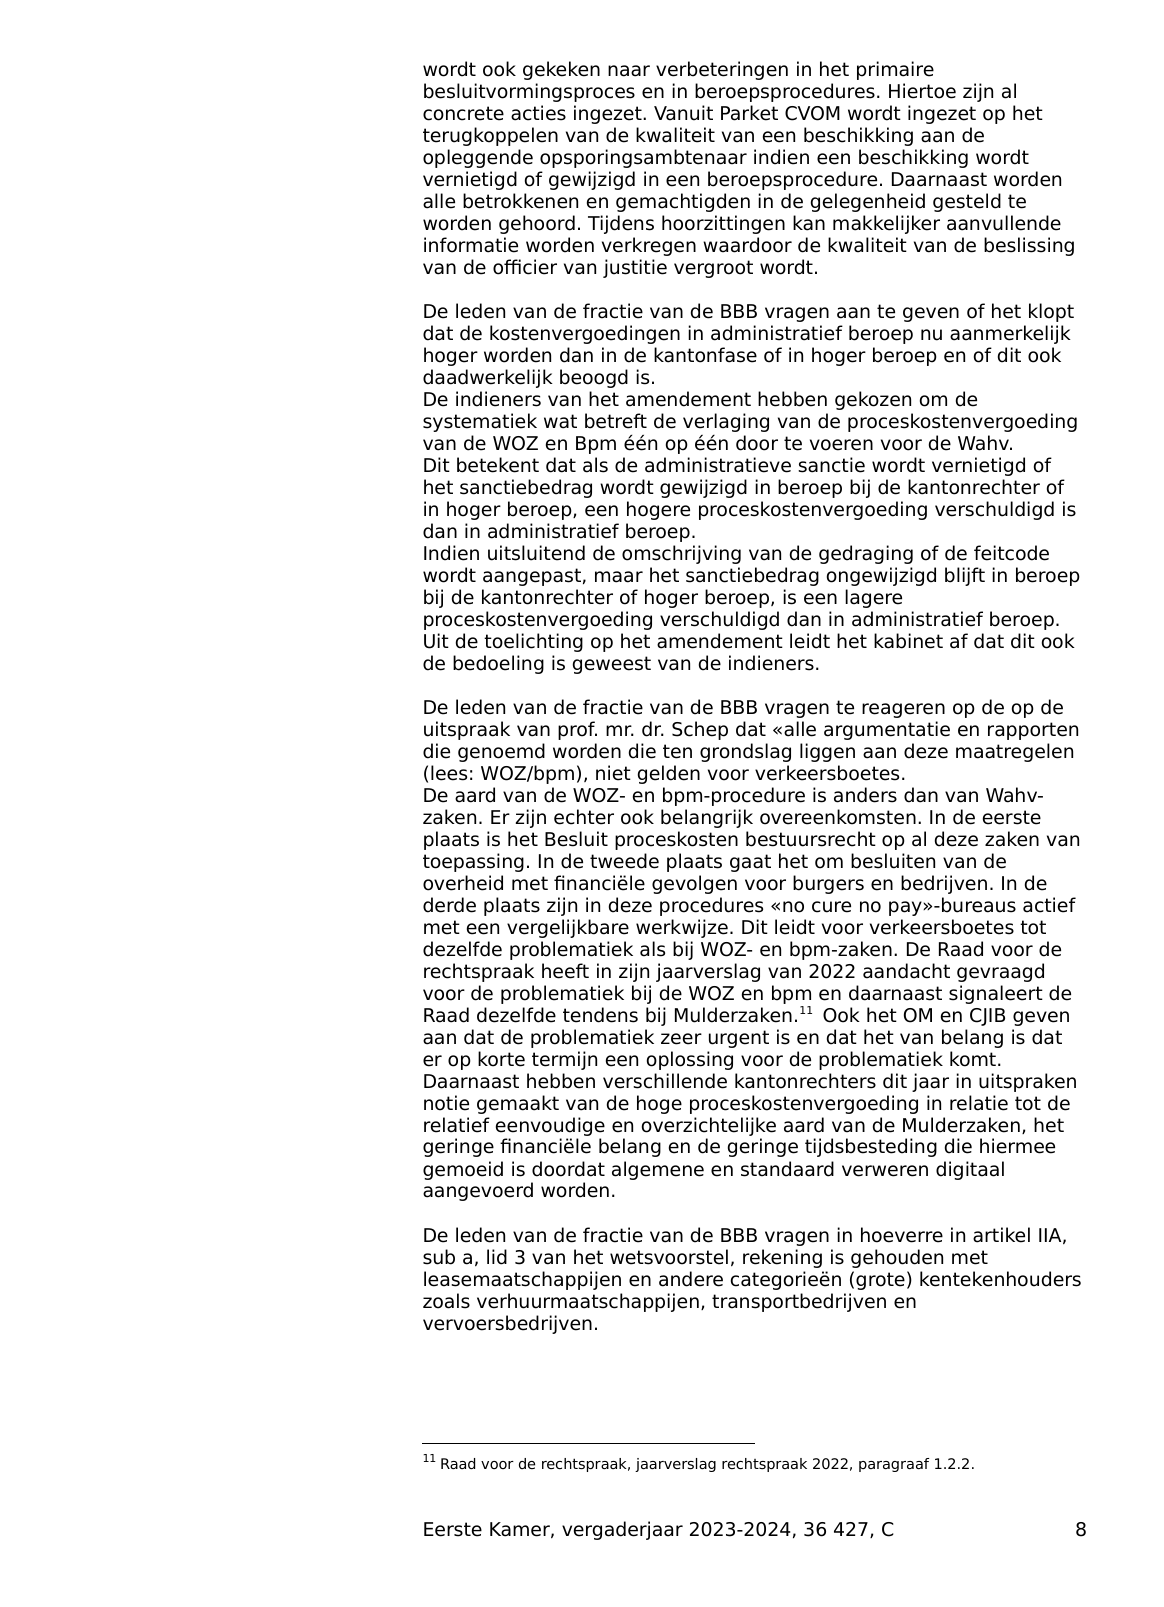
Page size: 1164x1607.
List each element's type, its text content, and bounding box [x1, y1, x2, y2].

text De indieners van het amendement hebben gekozen om de systematiek wat betreft de verlaging van de proceskostenvergoeding van de WOZ en Bpm één op één door te voeren voor de Wahv. [422, 389, 1087, 455]
text De leden van de fractie van de BBB vragen aan te geven of het klopt dat de kostenvergoedingen in administratief beroep nu aanmerkelijk hoger worden dan in de kantonfase of in hoger beroep en of dit ook daadwerkelijk beoogd is. [422, 301, 1087, 389]
text Indien uitsluitend de omschrijving van de gedraging of de feitcode wordt aangepast, maar het sanctiebedrag ongewijzigd blijft in beroep bij de kantonrechter of hoger beroep, is een lagere proceskostenvergoeding verschuldigd dan in administratief beroep. Uit de toelichting op het amendement leidt het kabinet af dat dit ook de bedoeling is geweest van de indieners. [422, 543, 1087, 675]
text wordt ook gekeken naar verbeteringen in het primaire besluitvormingsproces en in beroepsprocedures. Hiertoe zijn al concrete acties ingezet. Vanuit Parket CVOM wordt ingezet op het terugkoppelen van de kwaliteit van een beschikking aan de opleggende opsporingsambtenaar indien een beschikking wordt vernietigd of gewijzigd in een beroepsprocedure. Daarnaast worden alle betrokkenen en gemachtigden in de gelegenheid gesteld te worden gehoord. Tijdens hoorzittingen kan makkelijker aanvullende informatie worden verkregen waardoor de kwaliteit van de beslissing van de officier van justitie vergroot wordt. [422, 59, 1087, 279]
text De aard van de WOZ- en bpm-procedure is anders dan van Wahv-zaken. Er zijn echter ook belangrijk overeenkomsten. In de eerste plaats is het Besluit proceskosten bestuursrecht op al deze zaken van toepassing. In de tweede plaats gaat het om besluiten van de overheid met financiële gevolgen voor burgers en bedrijven. In de derde plaats zijn in deze procedures «no cure no pay»-bureaus actief met een vergelijkbare werkwijze. Dit leidt voor verkeersboetes tot dezelfde problematiek als bij WOZ- en bpm-zaken. De Raad voor de rechtspraak heeft in zijn jaarverslag van 2022 aandacht gevraagd voor de problematiek bij de WOZ en bpm en daarnaast signaleert de Raad dezelfde tendens bij Mulderzaken. Ook het OM en CJIB geven aan dat de problematiek zeer urgent is en dat het van belang is dat er op korte termijn een oplossing voor de problematiek komt. Daarnaast hebben verschillende kantonrechters dit jaar in uitspraken notie gemaakt van de hoge proceskostenvergoeding in relatie tot de relatief eenvoudige en overzichtelijke aard van de Mulderzaken, het geringe financiële belang en de geringe tijdsbesteding die hiermee gemoeid is doordat algemene en standaard verweren digitaal aangevoerd worden. [422, 785, 1087, 1202]
text De leden van de fractie van de BBB vragen in hoeverre in artikel IIA, sub a, lid 3 van het wetsvoorstel, rekening is gehouden met leasemaatschappijen en andere categorieën (grote) kentekenhouders zoals verhuurmaatschappijen, transportbedrijven en vervoersbedrijven. [422, 1224, 1087, 1334]
text Raad voor de rechtspraak, jaarverslag rechtspraak 2022, paragraaf 1.2.2. [422, 1452, 1087, 1474]
text De leden van de fractie van de BBB vragen te reageren op de op de uitspraak van prof. mr. dr. Schep dat «alle argumentatie en rapporten die genoemd worden die ten grondslag liggen aan deze maatregelen (lees: WOZ/bpm), niet gelden voor verkeersboetes. [422, 697, 1087, 785]
text Dit betekent dat als de administratieve sanctie wordt vernietigd of het sanctiebedrag wordt gewijzigd in beroep bij de kantonrechter of in hoger beroep, een hogere proceskostenvergoeding verschuldigd is dan in administratief beroep. [422, 455, 1087, 543]
